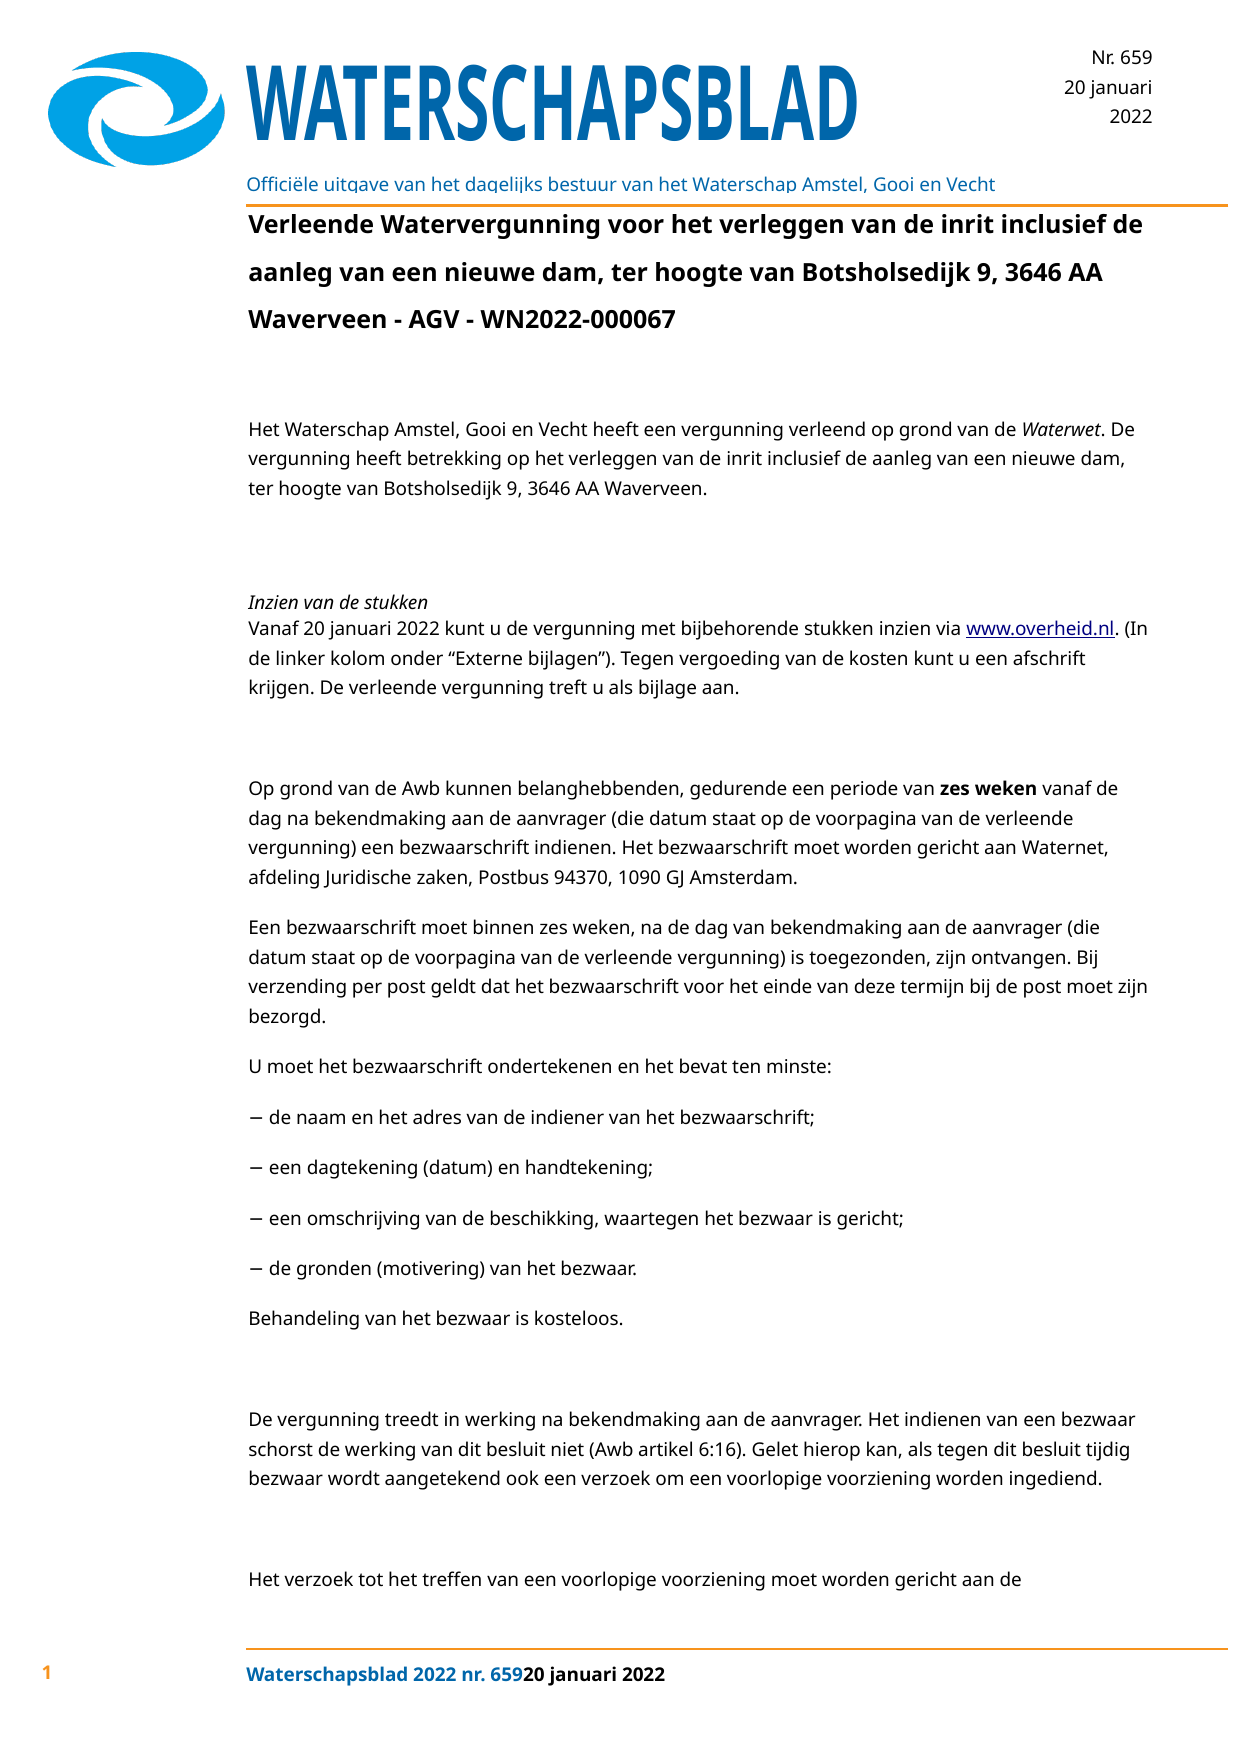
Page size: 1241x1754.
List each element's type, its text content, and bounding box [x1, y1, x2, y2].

text − de naam en het adres van de indiener van het bezwaarschrift; [248, 1104, 1152, 1130]
text Inzien van de stukken [248, 589, 1152, 615]
text Het Waterschap Amstel, Gooi en Vecht heeft een vergunning verleend op grond van de Waterwet. De vergunning heeft betrekking op het verleggen van de inrit inclusief de aanleg van een nieuwe dam, ter hoogte van Botsholsedijk 9, 3646 AA Waverveen. [248, 416, 1152, 501]
text U moet het bezwaarschrift ondertekenen en het bevat ten minste: [248, 1053, 1152, 1079]
text Het verzoek tot het treffen van een voorlopige voorziening moet worden gericht aan de [248, 1566, 1152, 1592]
text − een omschrijving van de beschikking, waartegen het bezwaar is gericht; [248, 1205, 1152, 1231]
text Vanaf 20 januari 2022 kunt u de vergunning met bijbehorende stukken inzien via www.overheid.nl. (In de linker kolom onder “Externe bijlagen”). Tegen vergoeding van de kosten kunt u een afschrift krijgen. De verleende vergunning treft u als bijlage aan. [248, 615, 1152, 700]
text − een dagtekening (datum) en handtekening; [248, 1154, 1152, 1180]
text Op grond van de Awb kunnen belanghebbenden, gedurende een periode van zes weken vanaf de dag na bekendmaking aan de aanvrager (die datum staat op de voorpagina van de verleende vergunning) een bezwaarschrift indienen. Het bezwaarschrift moet worden gericht aan Waternet, afdeling Juridische zaken, Postbus 94370, 1090 GJ Amsterdam. [248, 775, 1152, 890]
text De vergunning treedt in werking na bekendmaking aan de aanvrager. Het indienen van een bezwaar schorst de werking van dit besluit niet (Awb artikel 6:16). Gelet hierop kan, als tegen dit besluit tijdig bezwaar wordt aangetekend ook een verzoek om een voorlopige voorziening worden ingediend. [248, 1406, 1152, 1491]
text Verleende Watervergunning voor het verleggen van de inrit inclusief de aanleg van een nieuwe dam, ter hoogte van Botsholsedijk 9, 3646 AA Waverveen - AGV - WN2022-000067 [248, 207, 1152, 336]
picture [41, 47, 231, 172]
text Een bezwaarschrift moet binnen zes weken, na de dag van bekendmaking aan de aanvrager (die datum staat op de voorpagina van de verleende vergunning) is toegezonden, zijn ontvangen. Bij verzending per post geldt dat het bezwaarschrift voor het einde van deze termijn bij de post moet zijn bezorgd. [248, 914, 1152, 1029]
text − de gronden (motivering) van het bezwaar. [248, 1255, 1152, 1281]
text Behandeling van het bezwaar is kosteloos. [248, 1306, 1152, 1331]
